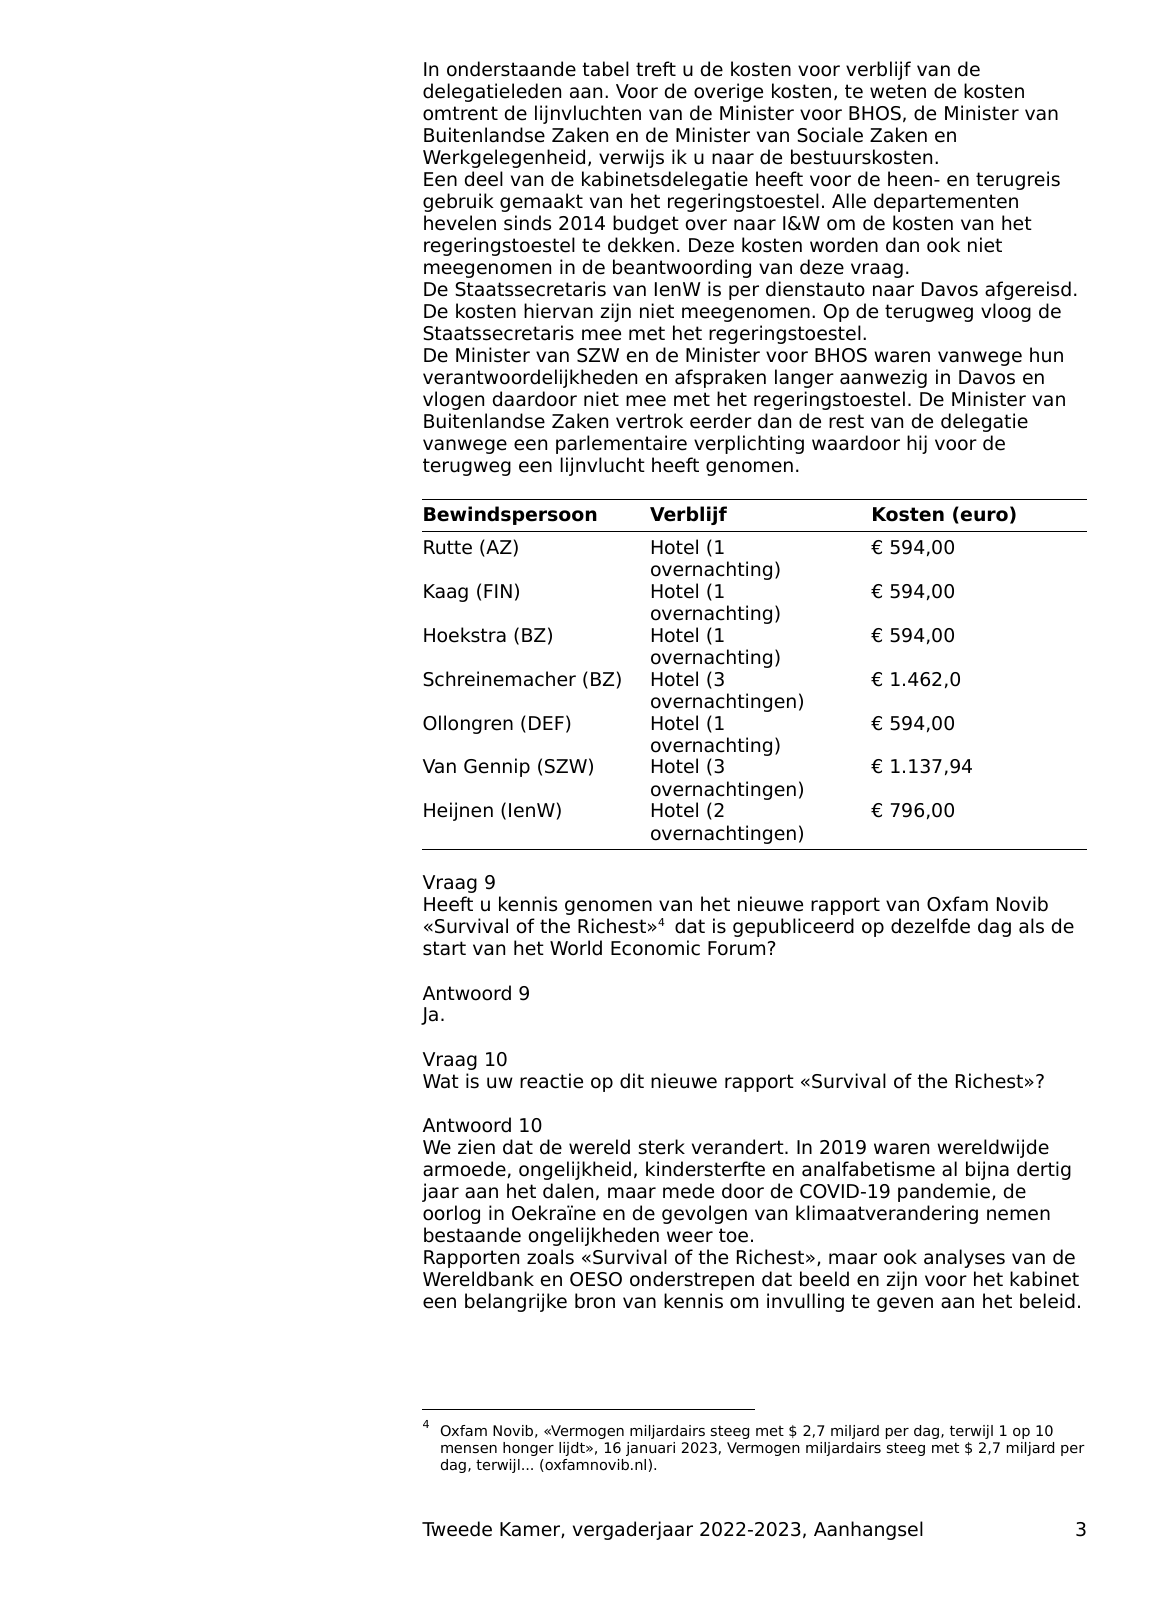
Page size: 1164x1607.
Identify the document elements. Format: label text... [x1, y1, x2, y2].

table_cell Hotel (1 overnachting) [644, 625, 865, 668]
text We zien dat de wereld sterk verandert. In 2019 waren wereldwijde armoede, ongelijkheid, kindersterfte en analfabetisme al bijna dertig jaar aan het dalen, maar mede door de COVID-19 pandemie, de oorlog in Oekraïne en de gevolgen van klimaatverandering nemen bestaande ongelijkheden weer toe. [422, 1137, 1087, 1247]
table_cell Rutte (AZ) [422, 532, 644, 581]
table_cell € 594,00 [865, 625, 1087, 668]
table_cell € 594,00 [865, 581, 1087, 624]
text Antwoord 9 [422, 982, 1087, 1004]
table_cell Hotel (2 overnachtingen) [644, 800, 865, 849]
text Antwoord 10 [422, 1115, 1087, 1137]
table_header Verblijf [644, 500, 865, 531]
text De Minister van SZW en de Minister voor BHOS waren vanwege hun verantwoordelijkheden en afspraken langer aanwezig in Davos en vlogen daardoor niet mee met het regeringstoestel. De Minister van Buitenlandse Zaken vertrok eerder dan de rest van de delegatie vanwege een parlementaire verplichting waardoor hij voor de terugweg een lijnvlucht heeft genomen. [422, 345, 1087, 477]
table_cell Hoekstra (BZ) [422, 625, 644, 668]
text Wat is uw reactie op dit nieuwe rapport «Survival of the Richest»? [422, 1071, 1087, 1092]
text Ja. [422, 1004, 1087, 1026]
table_cell € 594,00 [865, 713, 1087, 756]
table_cell Hotel (1 overnachting) [644, 581, 865, 624]
table_header Bewindspersoon [422, 500, 644, 531]
table_cell € 796,00 [865, 800, 1087, 849]
table_cell Hotel (1 overnachting) [644, 713, 865, 756]
table_cell Schreinemacher (BZ) [422, 669, 644, 712]
table_cell Van Gennip (SZW) [422, 756, 644, 800]
text De Staatssecretaris van IenW is per dienstauto naar Davos afgereisd. De kosten hiervan zijn niet meegenomen. Op de terugweg vloog de Staatssecretaris mee met het regeringstoestel. [422, 279, 1087, 345]
table_cell Hotel (3 overnachtingen) [644, 669, 865, 712]
table_cell Ollongren (DEF) [422, 713, 644, 756]
text Een deel van de kabinetsdelegatie heeft voor de heen- en terugreis gebruik gemaakt van het regeringstoestel. Alle departementen hevelen sinds 2014 budget over naar I&W om de kosten van het regeringstoestel te dekken. Deze kosten worden dan ook niet meegenomen in de beantwoording van deze vraag. [422, 169, 1087, 279]
table_header Kosten (euro) [865, 500, 1087, 531]
table_cell Hotel (1 overnachting) [644, 532, 865, 581]
table_cell € 1.462,0 [865, 669, 1087, 712]
table_cell Kaag (FIN) [422, 581, 644, 624]
table_cell Heijnen (IenW) [422, 800, 644, 849]
text Heeft u kennis genomen van het nieuwe rapport van Oxfam Novib «Survival of the Richest» dat is gepubliceerd op dezelfde dag als de start van het World Economic Forum? [422, 894, 1087, 960]
table_cell € 1.137,94 [865, 756, 1087, 800]
text Vraag 9 [422, 872, 1087, 894]
table_cell € 594,00 [865, 532, 1087, 581]
table_cell Hotel (3 overnachtingen) [644, 756, 865, 800]
text Oxfam Novib, «Vermogen miljardairs steeg met $ 2,7 miljard per dag, terwijl 1 op 10 mensen honger lijdt», 16 januari 2023, Vermogen miljardairs steeg met $ 2,7 miljard per dag, terwijl... (oxfamnovib.nl). [422, 1418, 1087, 1474]
text In onderstaande tabel treft u de kosten voor verblijf van de delegatieleden aan. Voor de overige kosten, te weten de kosten omtrent de lijnvluchten van de Minister voor BHOS, de Minister van Buitenlandse Zaken en de Minister van Sociale Zaken en Werkgelegenheid, verwijs ik u naar de bestuurskosten. [422, 59, 1087, 169]
text Rapporten zoals «Survival of the Richest», maar ook analyses van de Wereldbank en OESO onderstrepen dat beeld en zijn voor het kabinet een belangrijke bron van kennis om invulling te geven aan het beleid. [422, 1247, 1087, 1312]
text Vraag 10 [422, 1048, 1087, 1071]
